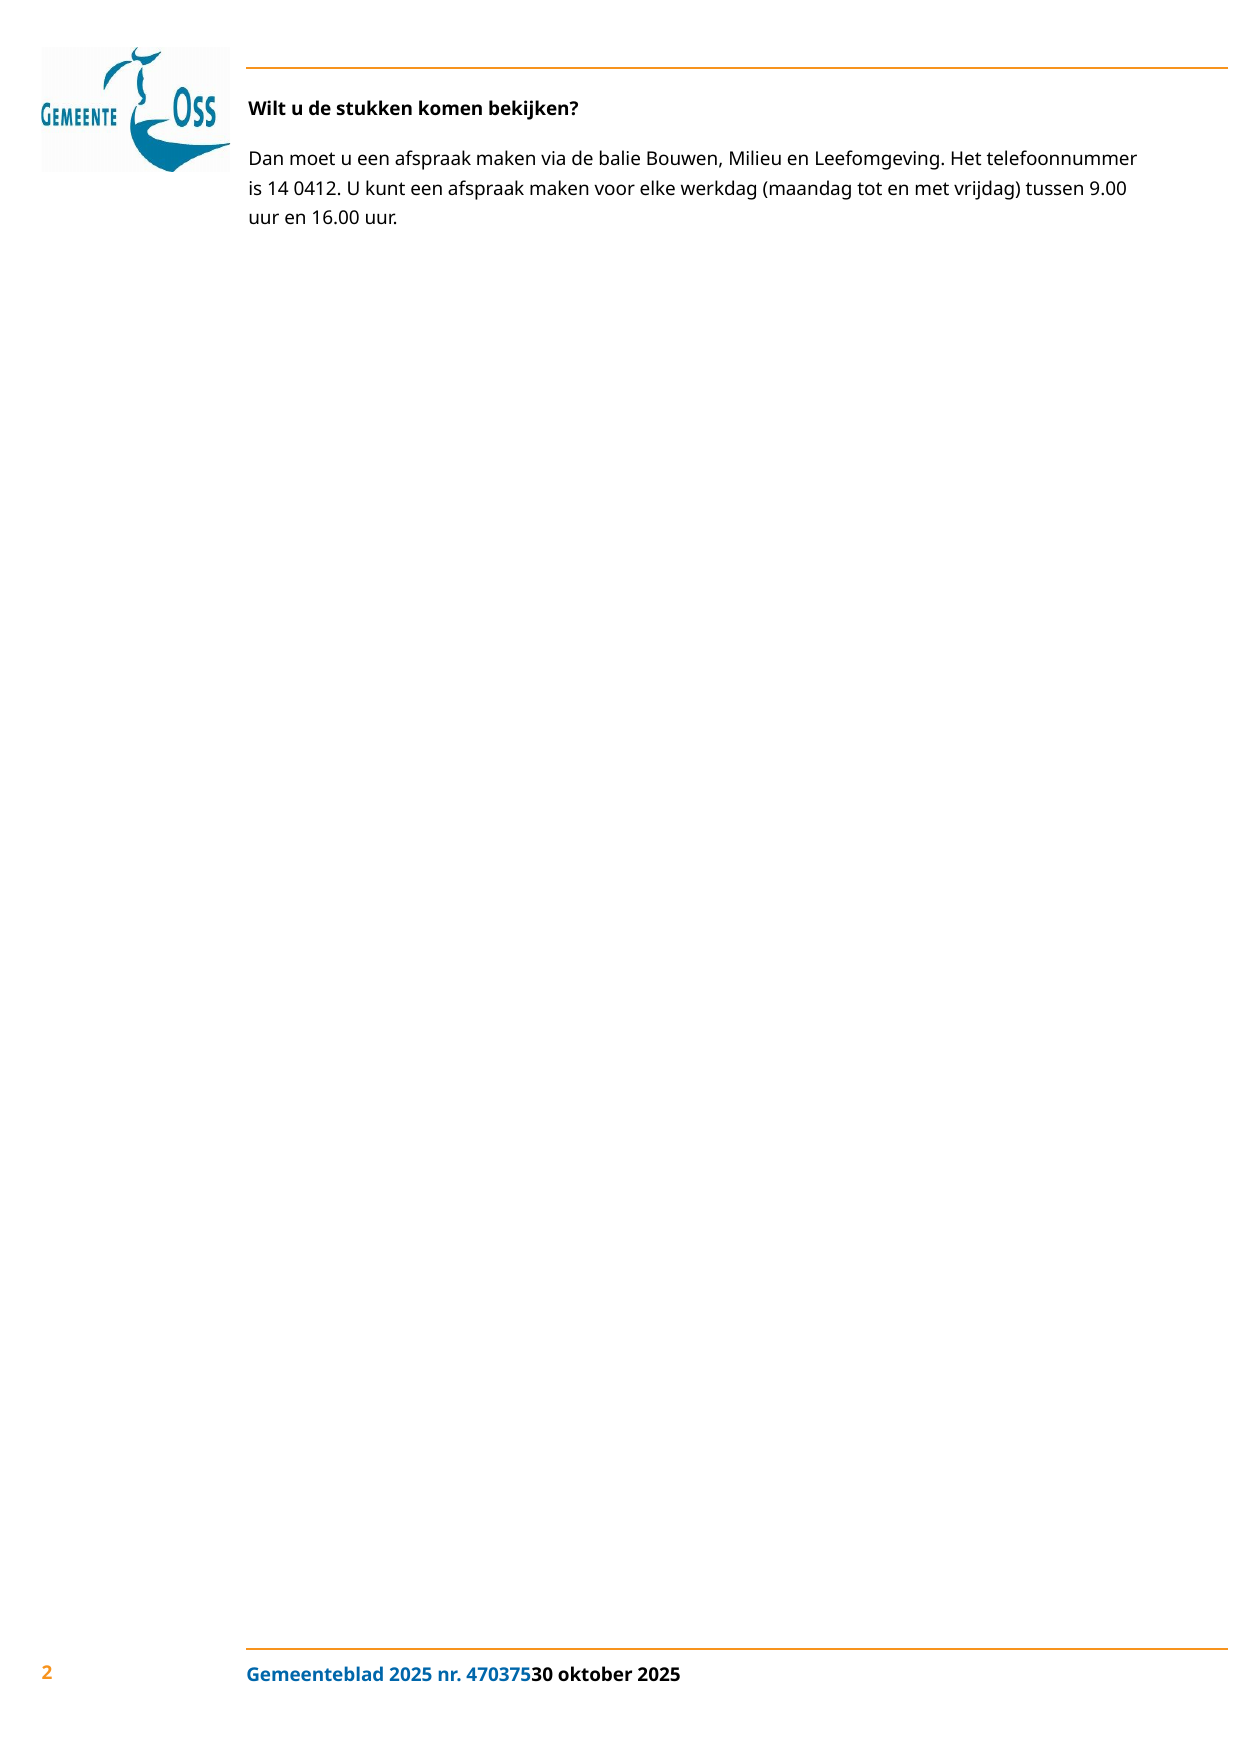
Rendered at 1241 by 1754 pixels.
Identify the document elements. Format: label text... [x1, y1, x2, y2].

text Dan moet u een afspraak maken via de balie Bouwen, Milieu en Leefomgeving. Het telefoonnummer is 14 0412. U kunt een afspraak maken voor elke werkdag (maandag tot en met vrijdag) tussen 9.00 uur en 16.00 uur. [248, 145, 1152, 230]
picture [41, 47, 231, 172]
text Wilt u de stukken komen bekijken? [248, 95, 1152, 121]
